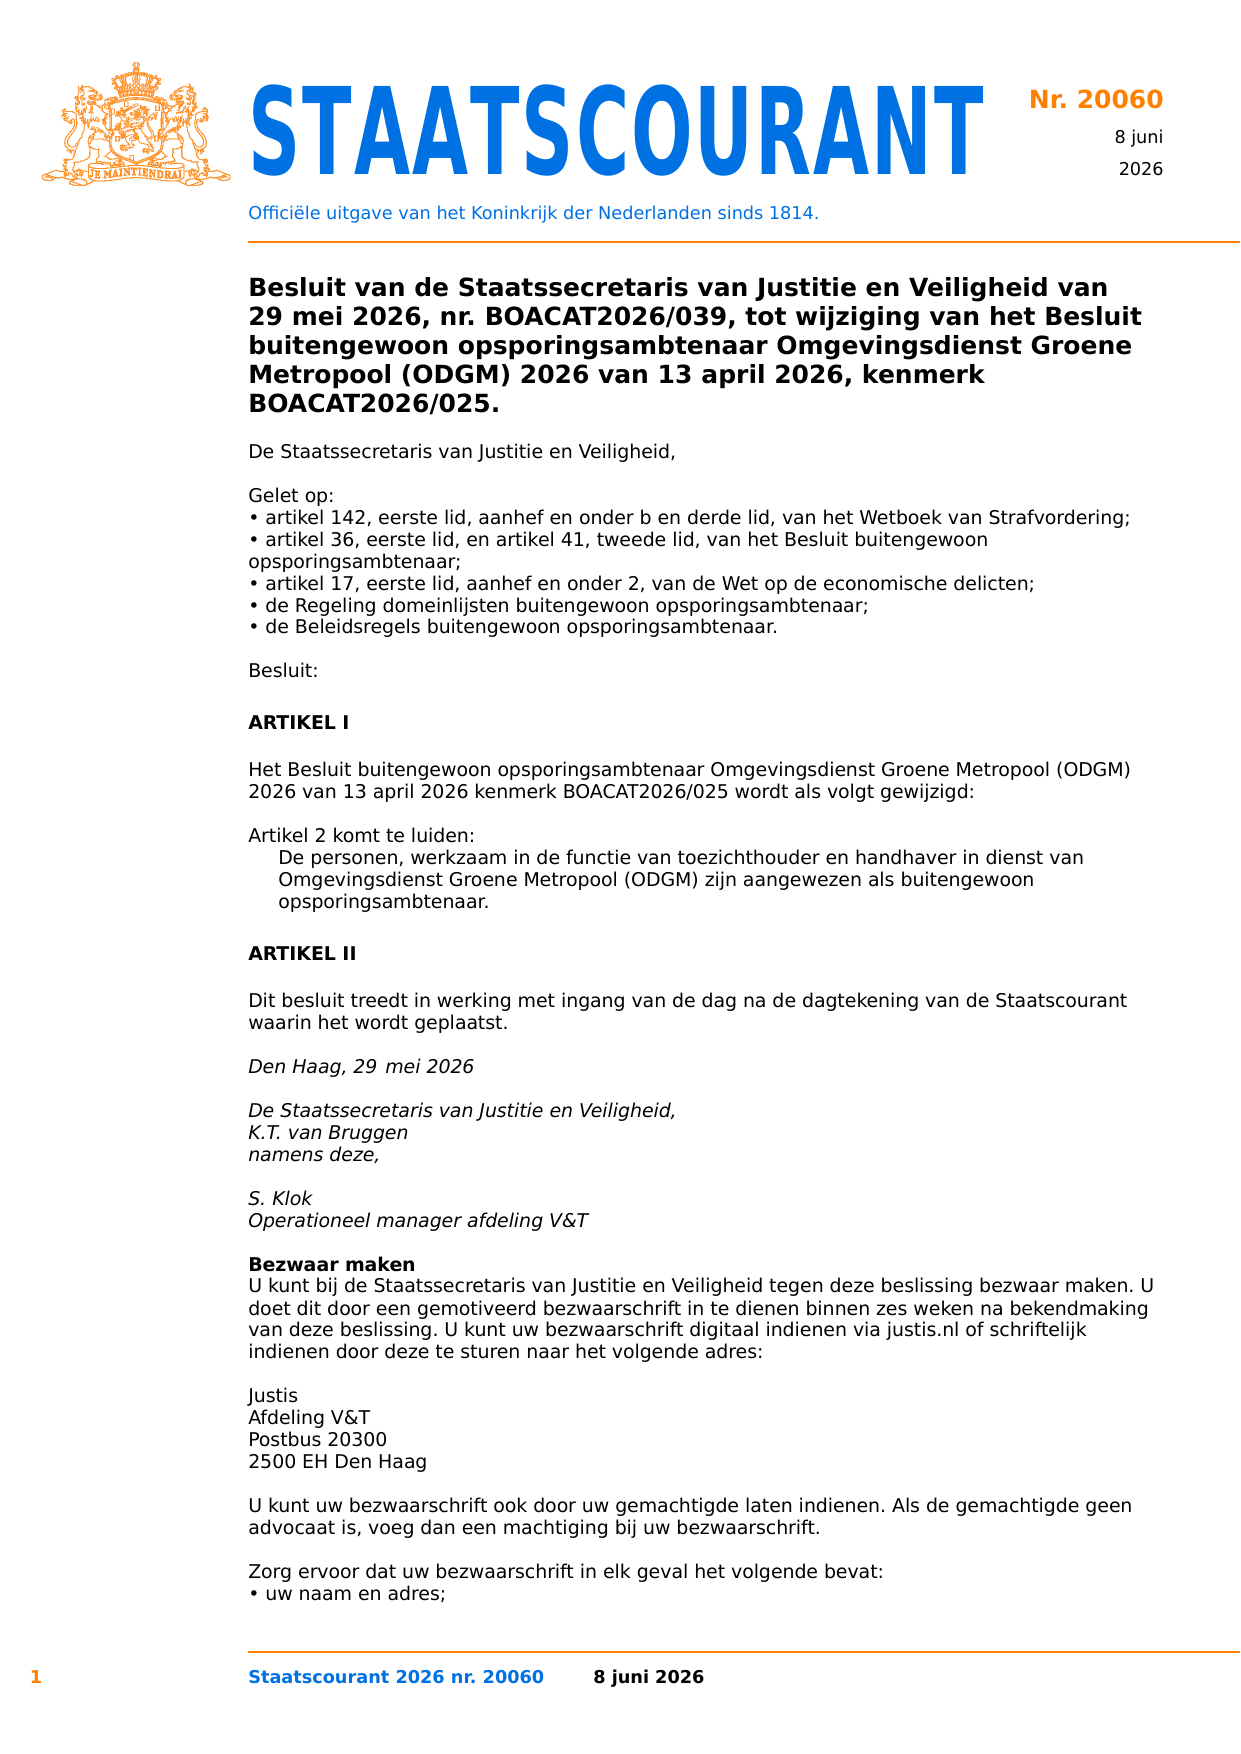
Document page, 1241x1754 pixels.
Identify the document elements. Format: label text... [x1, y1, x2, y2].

text Zorg ervoor dat uw bezwaarschrift in elk geval het volgende bevat: [248, 1561, 1163, 1583]
text Artikel 2 komt te luiden: [248, 825, 1163, 847]
text Den Haag, 29 mei 2026 [248, 1056, 1163, 1078]
text Het Besluit buitengewoon opsporingsambtenaar Omgevingsdienst Groene Metropool (ODGM) 2026 van 13 april 2026 kenmerk BOACAT2026/025 wordt als volgt gewijzigd: [248, 759, 1163, 803]
text Besluit: [248, 660, 1163, 682]
table_cell 2026 [998, 153, 1240, 203]
text 2500 EH Den Haag [248, 1451, 1163, 1473]
text Justis [248, 1385, 1163, 1407]
table_header STAATSCOURANT [248, 62, 998, 203]
text Dit besluit treedt in werking met ingang van de dag na de dagtekening van de Staatscourant waarin het wordt geplaatst. [248, 990, 1163, 1034]
picture [41, 62, 231, 186]
text • de Regeling domeinlijsten buitengewoon opsporingsambtenaar; [248, 594, 1163, 616]
subtitle ARTIKEL II [248, 943, 1163, 965]
text Afdeling V&T [248, 1407, 1163, 1429]
table_cell Officiële uitgave van het Koninkrijk der Nederlanden sinds 1814. [248, 203, 1240, 241]
table_header Nr. 20060 [998, 62, 1240, 121]
text • artikel 36, eerste lid, en artikel 41, tweede lid, van het Besluit buitengewoon opsporingsambtenaar; [248, 528, 1163, 572]
text U kunt uw bezwaarschrift ook door uw gemachtigde laten indienen. Als de gemachtigde geen advocaat is, voeg dan een machtiging bij uw bezwaarschrift. [248, 1495, 1163, 1539]
text Gelet op: [248, 484, 1163, 507]
subtitle Besluit van de Staatssecretaris van Justitie en Veiligheid van 29 mei 2026, nr. BOACAT2026/039, tot wijziging van het Besluit buitengewoon opsporingsambtenaar Omgevingsdienst Groene Metropool (ODGM) 2026 van 13 april 2026, kenmerk BOACAT2026/025. [248, 273, 1163, 419]
text Postbus 20300 [248, 1429, 1163, 1451]
text • uw naam en adres; [248, 1583, 1163, 1605]
text • de Beleidsregels buitengewoon opsporingsambtenaar. [248, 616, 1163, 638]
text U kunt bij de Staatssecretaris van Justitie en Veiligheid tegen deze beslissing bezwaar maken. U doet dit door een gemotiveerd bezwaarschrift in te dienen binnen zes weken na bekendmaking van deze beslissing. U kunt uw bezwaarschrift digitaal indienen via justis.nl of schriftelijk indienen door deze te sturen naar het volgende adres: [248, 1275, 1163, 1363]
text De Staatssecretaris van Justitie en Veiligheid, [248, 441, 1163, 463]
table_cell 8 juni [998, 121, 1240, 153]
text De personen, werkzaam in de functie van toezichthouder en handhaver in dienst van Omgevingsdienst Groene Metropool (ODGM) zijn aangewezen als buitengewoon opsporingsambtenaar. [278, 847, 1163, 913]
text Bezwaar maken [248, 1253, 1163, 1275]
subtitle ARTIKEL I [248, 712, 1163, 734]
text De Staatssecretaris van Justitie en Veiligheid, K.T. van Bruggen namens deze, S. Klok Operationeel manager afdeling V&T [248, 1100, 1163, 1232]
text • artikel 142, eerste lid, aanhef en onder b en derde lid, van het Wetboek van Strafvordering; [248, 507, 1163, 528]
table_header [25, 62, 248, 241]
text • artikel 17, eerste lid, aanhef en onder 2, van de Wet op de economische delicten; [248, 572, 1163, 594]
